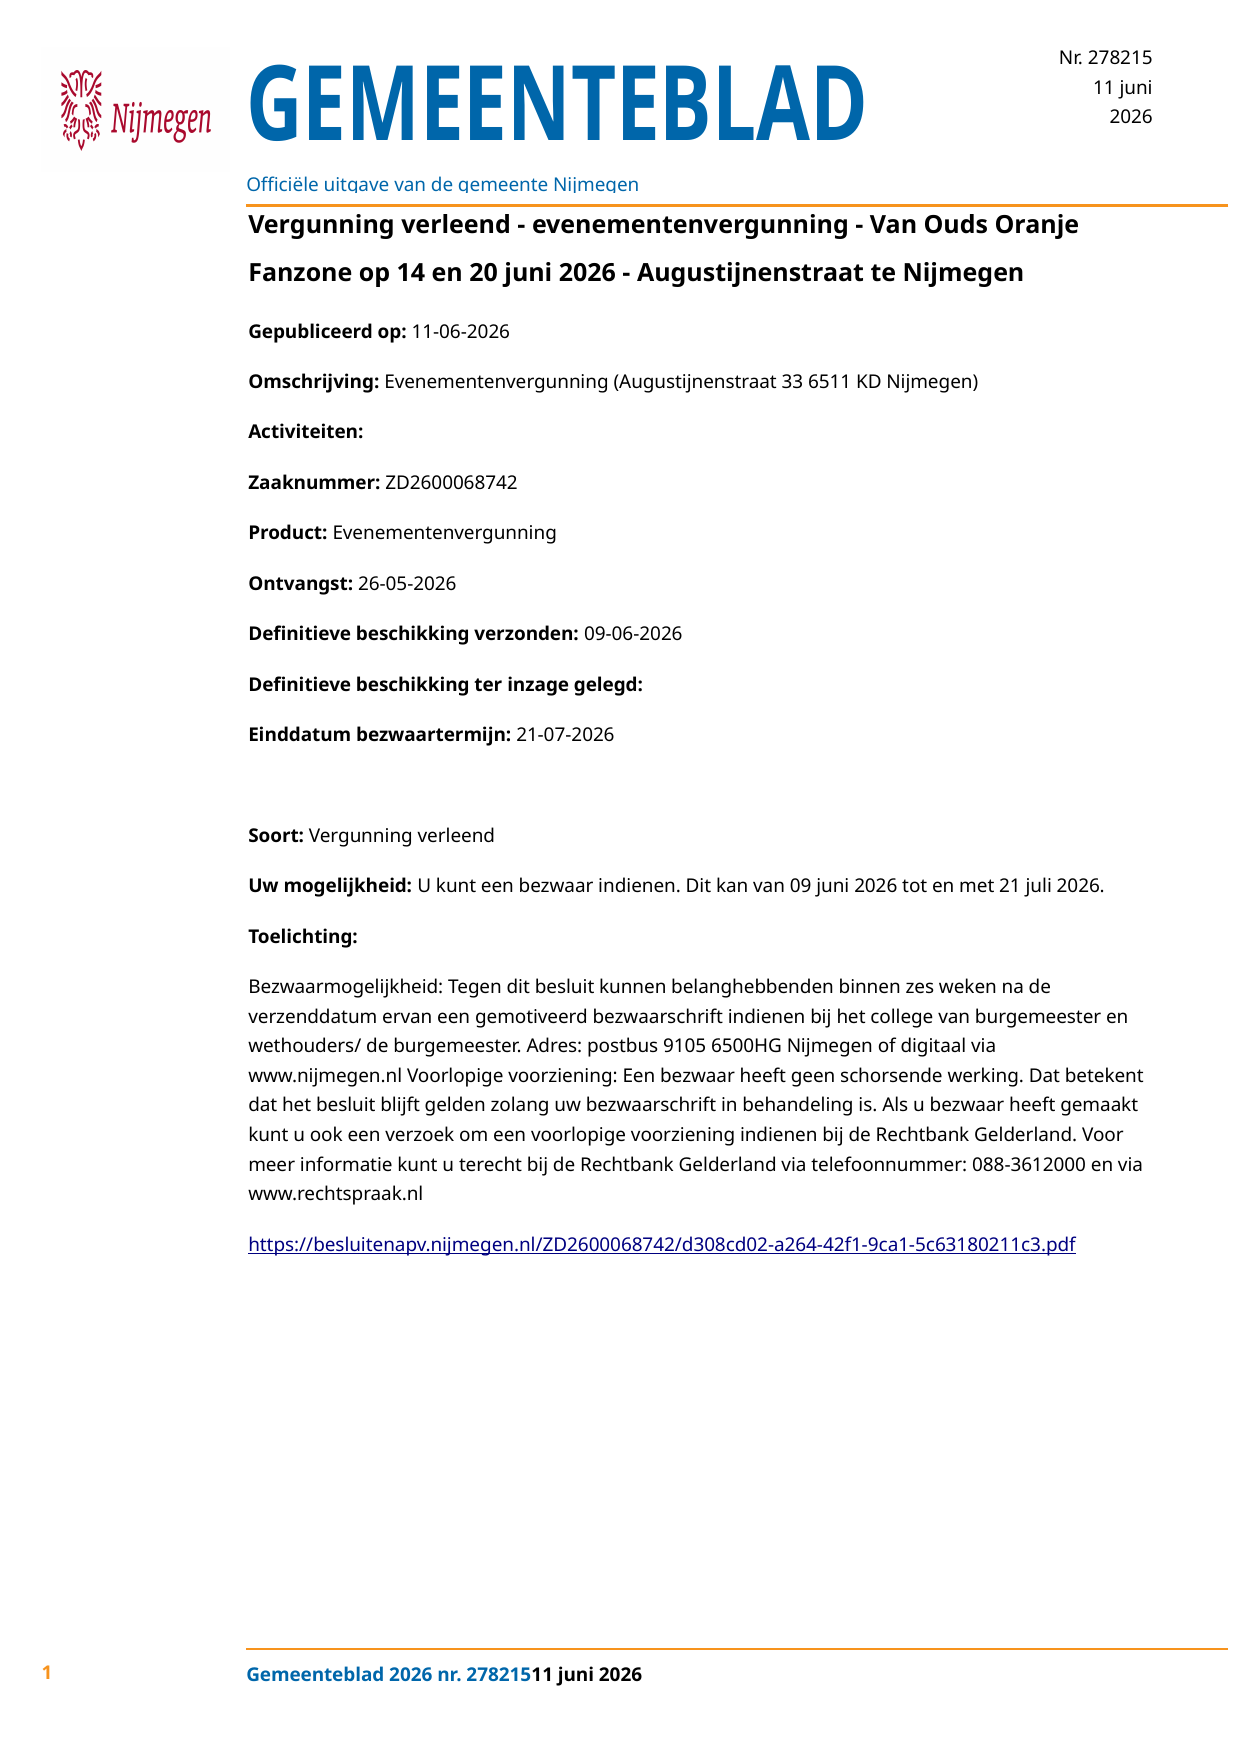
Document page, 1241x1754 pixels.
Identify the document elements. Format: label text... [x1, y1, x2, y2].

text https://besluitenapv.nijmegen.nl/ZD2600068742/d308cd02-a264-42f1-9ca1-5c63180211c3.pdf [248, 1231, 1152, 1257]
text Definitieve beschikking ter inzage gelegd: [248, 671, 1152, 697]
text Bezwaarmogelijkheid: Tegen dit besluit kunnen belanghebbenden binnen zes weken na de verzenddatum ervan een gemotiveerd bezwaarschrift indienen bij het college van burgemeester en wethouders/ de burgemeester. Adres: postbus 9105 6500HG Nijmegen of digitaal via www.nijmegen.nl Voorlopige voorziening: Een bezwaar heeft geen schorsende werking. Dat betekent dat het besluit blijft gelden zolang uw bezwaarschrift in behandeling is. Als u bezwaar heeft gemaakt kunt u ook een verzoek om een voorlopige voorziening indienen bij de Rechtbank Gelderland. Voor meer informatie kunt u terecht bij de Rechtbank Gelderland via telefoonnummer: 088-3612000 en via www.rechtspraak.nl [248, 973, 1152, 1206]
text Omschrijving: Evenementenvergunning (Augustijnenstraat 33 6511 KD Nijmegen) [248, 368, 1152, 394]
text Einddatum bezwaartermijn: 21-07-2026 [248, 721, 1152, 747]
text Activiteiten: [248, 419, 1152, 444]
text Toelichting: [248, 923, 1152, 949]
text Vergunning verleend - evenementenvergunning - Van Ouds Oranje Fanzone op 14 en 20 juni 2026 - Augustijnenstraat te Nijmegen [248, 207, 1152, 288]
text Zaaknummer: ZD2600068742 [248, 469, 1152, 495]
text Gepubliceerd op: 11-06-2026 [248, 318, 1152, 344]
text Product: Evenementenvergunning [248, 519, 1152, 545]
text Uw mogelijkheid: U kunt een bezwaar indienen. Dit kan van 09 juni 2026 tot en met 21 juli 2026. [248, 872, 1152, 898]
text Soort: Vergunning verleend [248, 822, 1152, 848]
text Ontvangst: 26-05-2026 [248, 570, 1152, 596]
picture [41, 47, 231, 172]
text Definitieve beschikking verzonden: 09-06-2026 [248, 620, 1152, 646]
